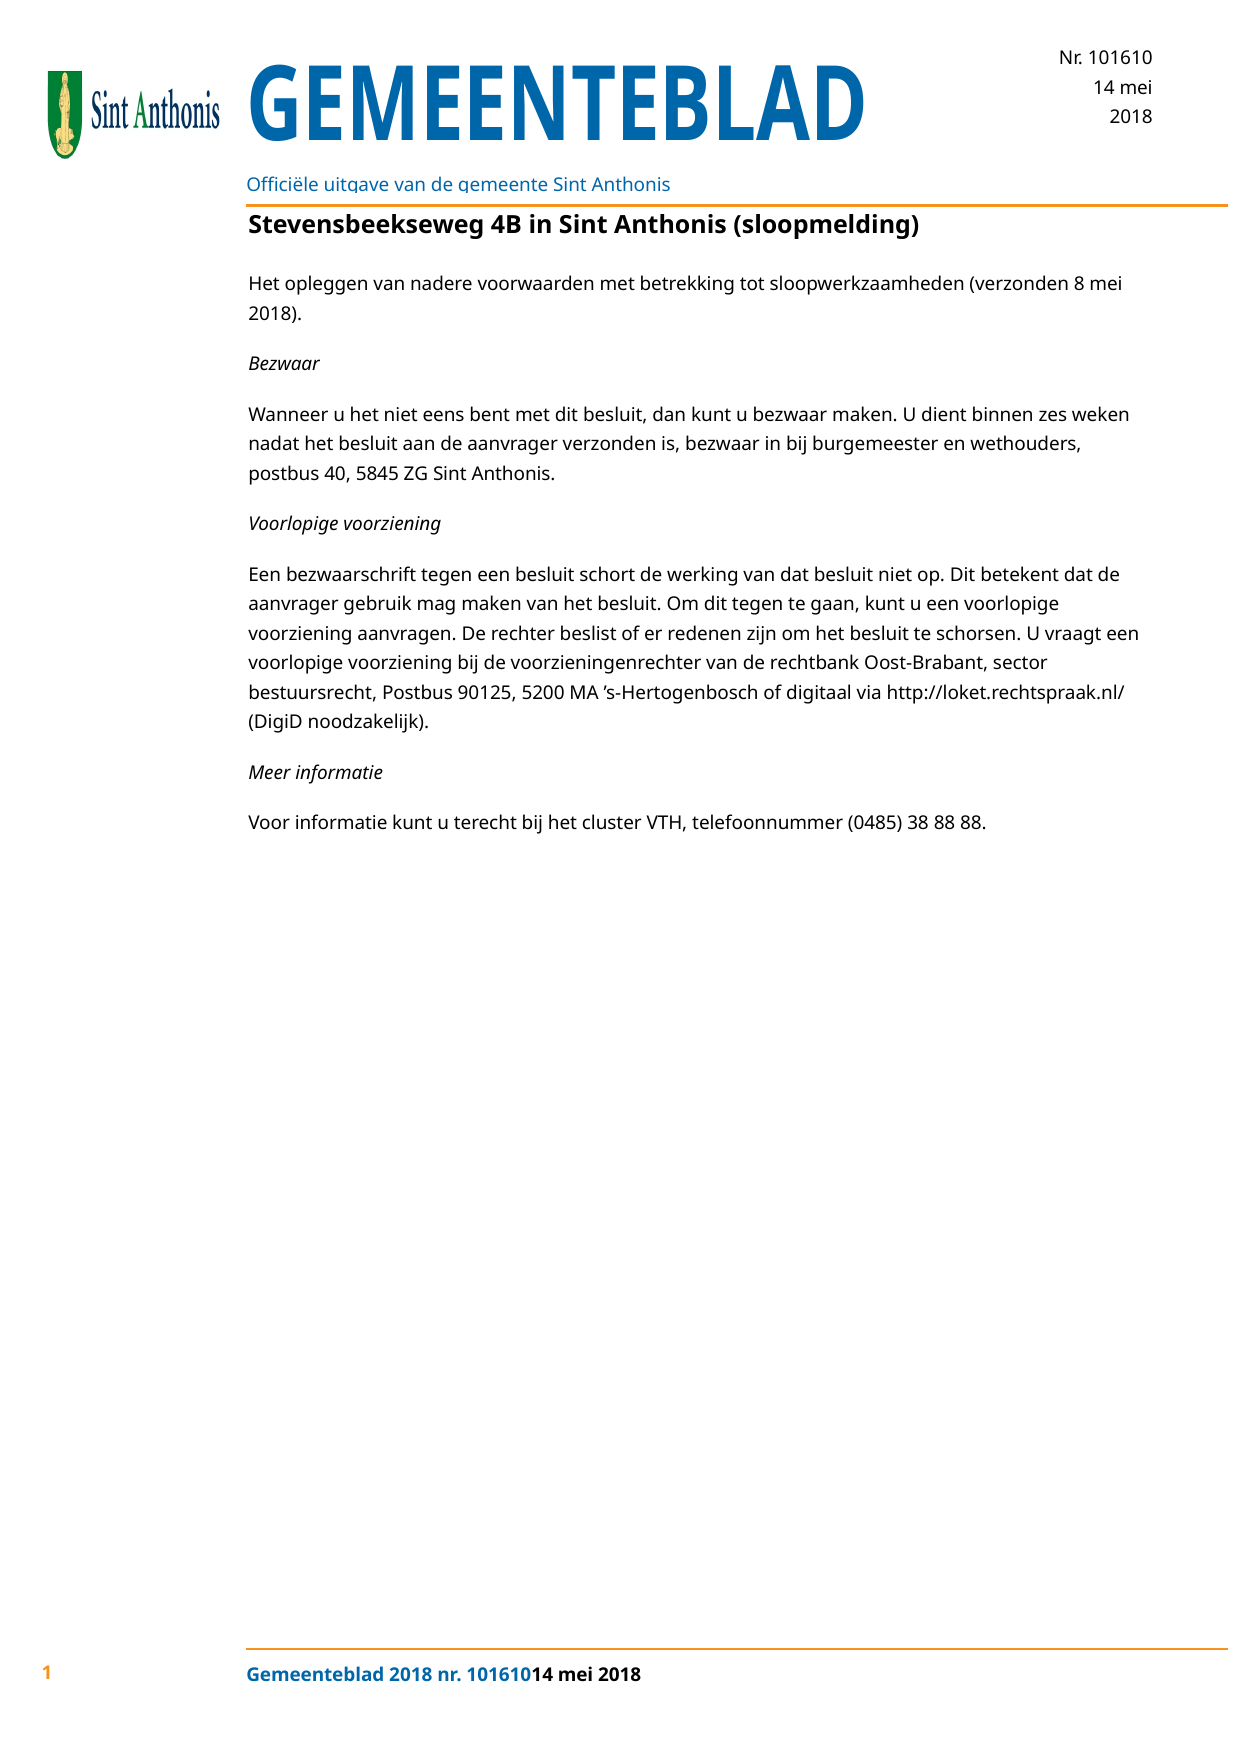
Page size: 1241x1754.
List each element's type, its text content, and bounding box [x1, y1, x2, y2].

text Een bezwaarschrift tegen een besluit schort de werking van dat besluit niet op. Dit betekent dat de aanvrager gebruik mag maken van het besluit. Om dit tegen te gaan, kunt u een voorlopige voorziening aanvragen. De rechter beslist of er redenen zijn om het besluit te schorsen. U vraagt een voorlopige voorziening bij de voorzieningenrechter van de rechtbank Oost-Brabant, sector bestuursrecht, Postbus 90125, 5200 MA ’s-Hertogenbosch of digitaal via http://loket.rechtspraak.nl/ (DigiD noodzakelijk). [248, 561, 1152, 734]
text Wanneer u het niet eens bent met dit besluit, dan kunt u bezwaar maken. U dient binnen zes weken nadat het besluit aan de aanvrager verzonden is, bezwaar in bij burgemeester en wethouders, postbus 40, 5845 ZG Sint Anthonis. [248, 401, 1152, 486]
text Stevensbeekseweg 4B in Sint Anthonis (sloopmelding) [248, 207, 1152, 241]
text Meer informatie [248, 759, 1152, 785]
picture [41, 47, 231, 172]
text Voor informatie kunt u terecht bij het cluster VTH, telefoonnummer (0485) 38 88 88. [248, 809, 1152, 835]
text Voorlopige voorziening [248, 510, 1152, 536]
text Het opleggen van nadere voorwaarden met betrekking tot sloopwerkzaamheden (verzonden 8 mei 2018). [248, 270, 1152, 326]
text Bezwaar [248, 350, 1152, 376]
